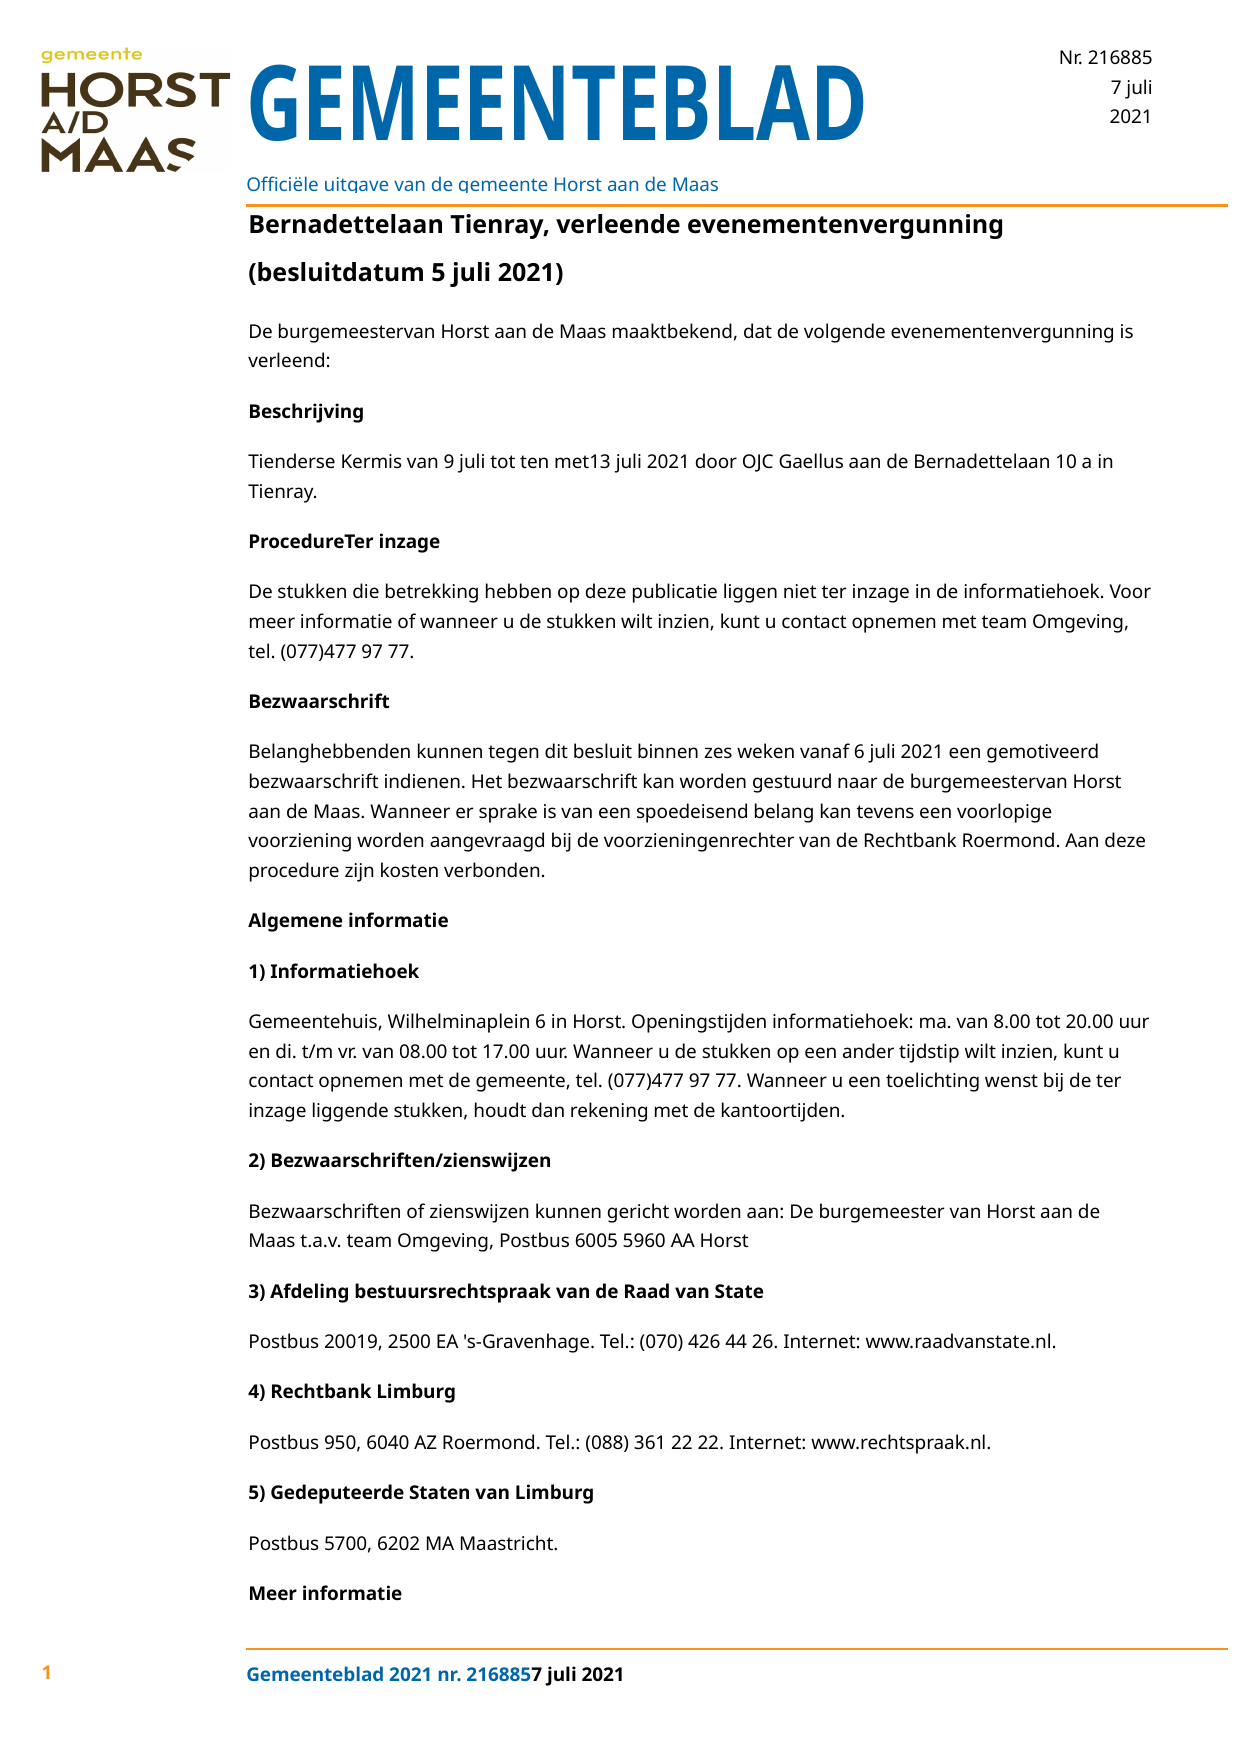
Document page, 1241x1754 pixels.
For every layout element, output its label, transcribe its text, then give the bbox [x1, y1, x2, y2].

text Bezwaarschriften of zienswijzen kunnen gericht worden aan: De burgemeester van Horst aan de Maas t.a.v. team Omgeving, Postbus 6005 5960 AA Horst [248, 1198, 1152, 1253]
text Beschrijving [248, 398, 1152, 424]
text 3) Afdeling bestuursrechtspraak van de Raad van State [248, 1278, 1152, 1304]
text De stukken die betrekking hebben op deze publicatie liggen niet ter inzage in de informatiehoek. Voor meer informatie of wanneer u de stukken wilt inzien, kunt u contact opnemen met team Omgeving, tel. (077)477 97 77. [248, 579, 1152, 664]
text Bernadettelaan Tienray, verleende evenementenvergunning (besluitdatum 5 juli 2021) [248, 207, 1152, 288]
text Meer informatie [248, 1580, 1152, 1606]
text Gemeentehuis, Wilhelminaplein 6 in Horst. Openingstijden informatiehoek: ma. van 8.00 tot 20.00 uur en di. t/m vr. van 08.00 tot 17.00 uur. Wanneer u de stukken op een ander tijdstip wilt inzien, kunt u contact opnemen met de gemeente, tel. (077)477 97 77. Wanneer u een toelichting wenst bij de ter inzage liggende stukken, houdt dan rekening met de kantoortijden. [248, 1008, 1152, 1123]
text Tienderse Kermis van 9 juli tot ten met13 juli 2021 door OJC Gaellus aan de Bernadettelaan 10 a in Tienray. [248, 448, 1152, 504]
text ProcedureTer inzage [248, 528, 1152, 554]
text Bezwaarschrift [248, 688, 1152, 714]
text Postbus 950, 6040 AZ Roermond. Tel.: (088) 361 22 22. Internet: www.rechtspraak.nl. [248, 1429, 1152, 1455]
text 5) Gedeputeerde Staten van Limburg [248, 1479, 1152, 1505]
picture [41, 47, 231, 172]
text Algemene informatie [248, 907, 1152, 933]
text 1) Informatiehoek [248, 958, 1152, 984]
text Postbus 5700, 6202 MA Maastricht. [248, 1530, 1152, 1556]
text 2) Bezwaarschriften/zienswijzen [248, 1147, 1152, 1173]
text 4) Rechtbank Limburg [248, 1379, 1152, 1404]
text Postbus 20019, 2500 EA 's-Gravenhage. Tel.: (070) 426 44 26. Internet: www.raadvanstate.nl. [248, 1328, 1152, 1354]
text De burgemeestervan Horst aan de Maas maaktbekend, dat de volgende evenementenvergunning is verleend: [248, 318, 1152, 373]
text Belanghebbenden kunnen tegen dit besluit binnen zes weken vanaf 6 juli 2021 een gemotiveerd bezwaarschrift indienen. Het bezwaarschrift kan worden gestuurd naar de burgemeestervan Horst aan de Maas. Wanneer er sprake is van een spoedeisend belang kan tevens een voorlopige voorziening worden aangevraagd bij de voorzieningenrechter van de Rechtbank Roermond. Aan deze procedure zijn kosten verbonden. [248, 739, 1152, 883]
